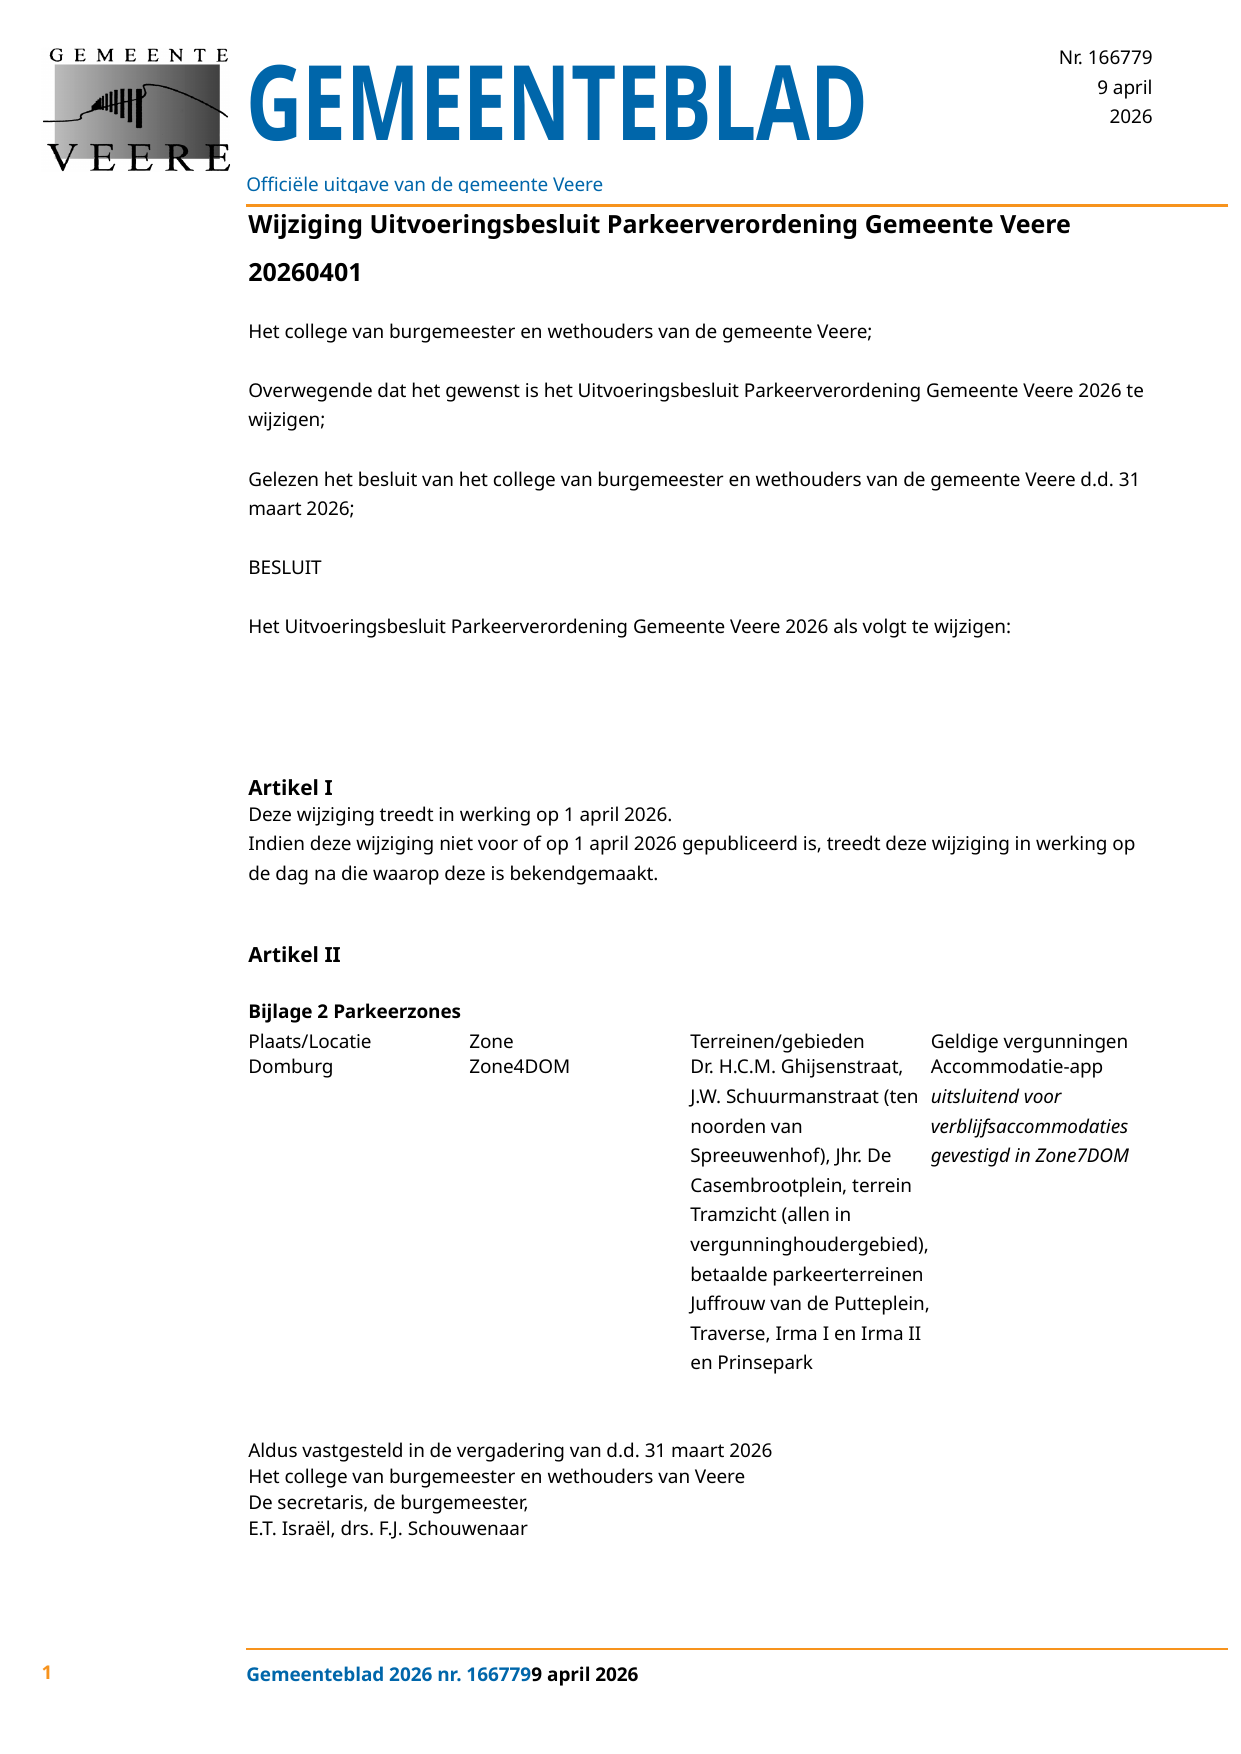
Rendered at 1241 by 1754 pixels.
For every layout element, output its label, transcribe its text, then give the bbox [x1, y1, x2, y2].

table_cell Dr. H.C.M. Ghijsenstraat, J.W. Schuurmanstraat (ten noorden van Spreeuwenhof), Jhr. De Casembrootplein, terrein Tramzicht (allen in vergunninghoudergebied), betaalde parkeerterreinen Juffrouw van de Putteplein, Traverse, Irma I en Irma II en Prinsepark [690, 1054, 931, 1375]
table_header Zone [469, 1028, 690, 1054]
text Aldus vastgesteld in de vergadering van d.d. 31 maart 2026 [248, 1438, 1152, 1463]
text Het Uitvoeringsbesluit Parkeerverordening Gemeente Veere 2026 als volgt te wijzigen: [248, 614, 1152, 639]
text Deze wijziging treedt in werking op 1 april 2026. [248, 801, 1152, 827]
text Artikel I [248, 773, 1152, 801]
table_header Terreinen/gebieden [690, 1028, 931, 1054]
table_header Plaats/Locatie [248, 1028, 469, 1054]
text Het college van burgemeester en wethouders van de gemeente Veere; [248, 318, 1152, 344]
text E.T. Israël, drs. F.J. Schouwenaar [248, 1515, 1152, 1541]
text Het college van burgemeester en wethouders van Veere [248, 1463, 1152, 1489]
picture [41, 47, 231, 172]
table_cell Zone4DOM [469, 1054, 690, 1375]
text Wijziging Uitvoeringsbesluit Parkeerverordening Gemeente Veere 20260401 [248, 207, 1152, 288]
text Indien deze wijziging niet voor of op 1 april 2026 gepubliceerd is, treedt deze wijziging in werking op de dag na die waarop deze is bekendgemaakt. [248, 831, 1152, 886]
text Gelezen het besluit van het college van burgemeester en wethouders van de gemeente Veere d.d. 31 maart 2026; [248, 466, 1152, 521]
table_cell Accommodatie-app uitsluitend voor verblijfsaccommodaties gevestigd in Zone7DOM [931, 1054, 1152, 1375]
text Overwegende dat het gewenst is het Uitvoeringsbesluit Parkeerverordening Gemeente Veere 2026 te wijzigen; [248, 377, 1152, 432]
text Bijlage 2 Parkeerzones [248, 998, 1152, 1024]
table_cell Domburg [248, 1054, 469, 1375]
text De secretaris, de burgemeester, [248, 1489, 1152, 1515]
text Artikel II [248, 940, 1152, 969]
text BESLUIT [248, 554, 1152, 580]
table_header Geldige vergunningen [931, 1028, 1152, 1054]
